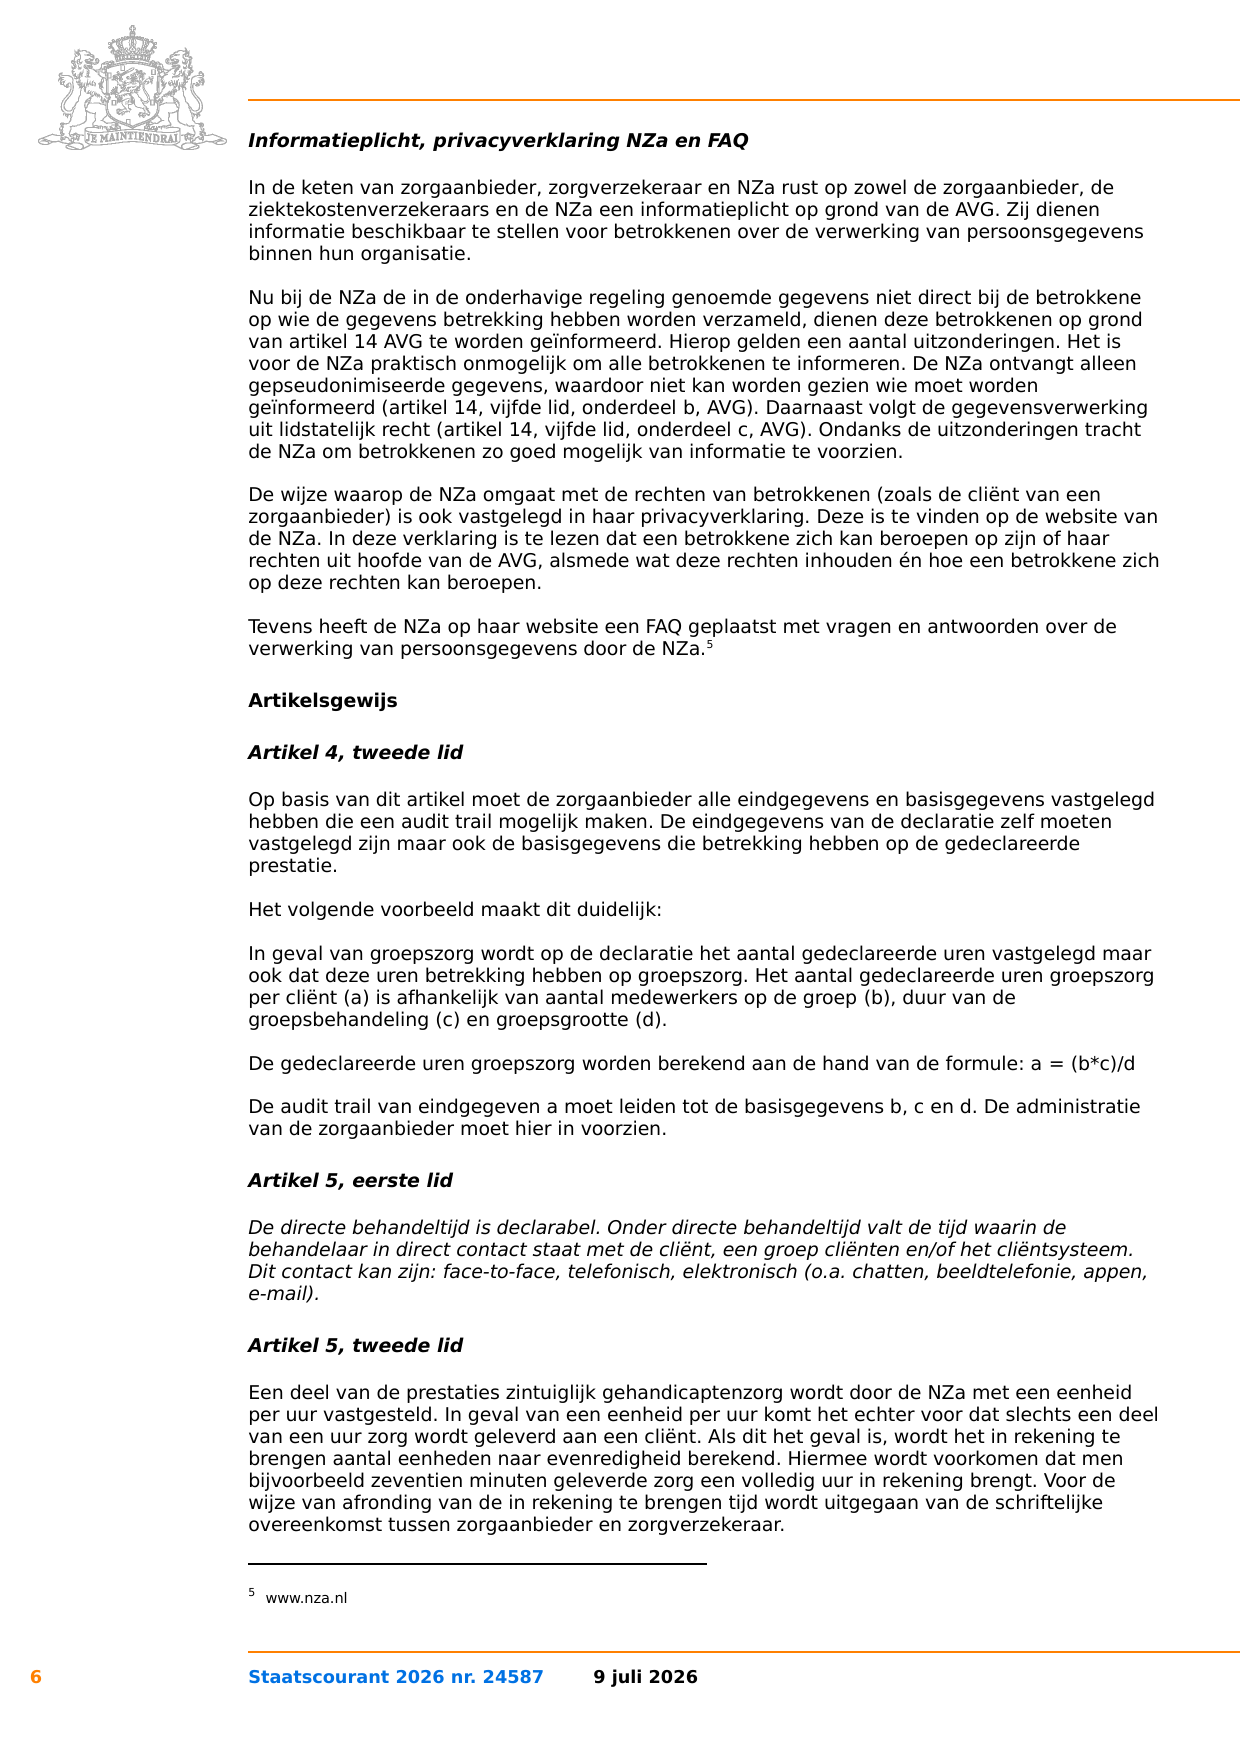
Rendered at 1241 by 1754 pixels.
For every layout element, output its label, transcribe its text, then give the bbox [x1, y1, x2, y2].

subtitle Artikelsgewijs [248, 690, 1163, 712]
text De wijze waarop de NZa omgaat met de rechten van betrokkenen (zoals de cliënt van een zorgaanbieder) is ook vastgelegd in haar privacyverklaring. Deze is te vinden op de website van de NZa. In deze verklaring is te lezen dat een betrokkene zich kan beroepen op zijn of haar rechten uit hoofde van de AVG, alsmede wat deze rechten inhouden én hoe een betrokkene zich op deze rechten kan beroepen. [248, 484, 1163, 594]
text In de keten van zorgaanbieder, zorgverzekeraar en NZa rust op zowel de zorgaanbieder, de ziektekostenverzekeraars en de NZa een informatieplicht op grond van de AVG. Zij dienen informatie beschikbaar te stellen voor betrokkenen over de verwerking van persoonsgegevens binnen hun organisatie. [248, 177, 1163, 265]
text Tevens heeft de NZa op haar website een FAQ geplaatst met vragen en antwoorden over de verwerking van persoonsgegevens door de NZa. [248, 616, 1163, 660]
text Een deel van de prestaties zintuiglijk gehandicaptenzorg wordt door de NZa met een eenheid per uur vastgesteld. In geval van een eenheid per uur komt het echter voor dat slechts een deel van een uur zorg wordt geleverd aan een cliënt. Als dit het geval is, wordt het in rekening te brengen aantal eenheden naar evenredigheid berekend. Hiermee wordt voorkomen dat men bijvoorbeeld zeventien minuten geleverde zorg een volledig uur in rekening brengt. Voor de wijze van afronding van de in rekening te brengen tijd wordt uitgegaan van de schriftelijke overeenkomst tussen zorgaanbieder en zorgverzekeraar. [248, 1382, 1163, 1536]
subtitle Artikel 5, eerste lid [248, 1170, 1163, 1192]
text Nu bij de NZa de in de onderhavige regeling genoemde gegevens niet direct bij de betrokkene op wie de gegevens betrekking hebben worden verzameld, dienen deze betrokkenen op grond van artikel 14 AVG te worden geïnformeerd. Hierop gelden een aantal uitzonderingen. Het is voor de NZa praktisch onmogelijk om alle betrokkenen te informeren. De NZa ontvangt alleen gepseudonimiseerde gegevens, waardoor niet kan worden gezien wie moet worden geïnformeerd (artikel 14, vijfde lid, onderdeel b, AVG). Daarnaast volgt de gegevensverwerking uit lidstatelijk recht (artikel 14, vijfde lid, onderdeel c, AVG). Ondanks de uitzonderingen tracht de NZa om betrokkenen zo goed mogelijk van informatie te voorzien. [248, 287, 1163, 462]
text Op basis van dit artikel moet de zorgaanbieder alle eindgegevens en basisgegevens vastgelegd hebben die een audit trail mogelijk maken. De eindgegevens van de declaratie zelf moeten vastgelegd zijn maar ook de basisgegevens die betrekking hebben op de gedeclareerde prestatie. [248, 789, 1163, 877]
subtitle Artikel 4, tweede lid [248, 742, 1163, 764]
subtitle Artikel 5, tweede lid [248, 1335, 1163, 1357]
text www.nza.nl [248, 1586, 1163, 1608]
text In geval van groepszorg wordt op de declaratie het aantal gedeclareerde uren vastgelegd maar ook dat deze uren betrekking hebben op groepszorg. Het aantal gedeclareerde uren groepszorg per cliënt (a) is afhankelijk van aantal medewerkers op de groep (b), duur van de groepsbehandeling (c) en groepsgrootte (d). [248, 943, 1163, 1031]
text De gedeclareerde uren groepszorg worden berekend aan de hand van de formule: a = (b*c)/d [248, 1052, 1163, 1074]
picture [38, 25, 227, 150]
text Het volgende voorbeeld maakt dit duidelijk: [248, 899, 1163, 921]
text De audit trail van eindgegeven a moet leiden tot de basisgegevens b, c en d. De administratie van de zorgaanbieder moet hier in voorzien. [248, 1096, 1163, 1140]
text De directe behandeltijd is declarabel. Onder directe behandeltijd valt de tijd waarin de behandelaar in direct contact staat met de cliënt, een groep cliënten en/of het cliëntsysteem. Dit contact kan zijn: face-to-face, telefonisch, elektronisch (o.a. chatten, beeldtelefonie, appen, e-mail). [248, 1217, 1163, 1305]
subtitle Informatieplicht, privacyverklaring NZa en FAQ [248, 130, 1163, 152]
